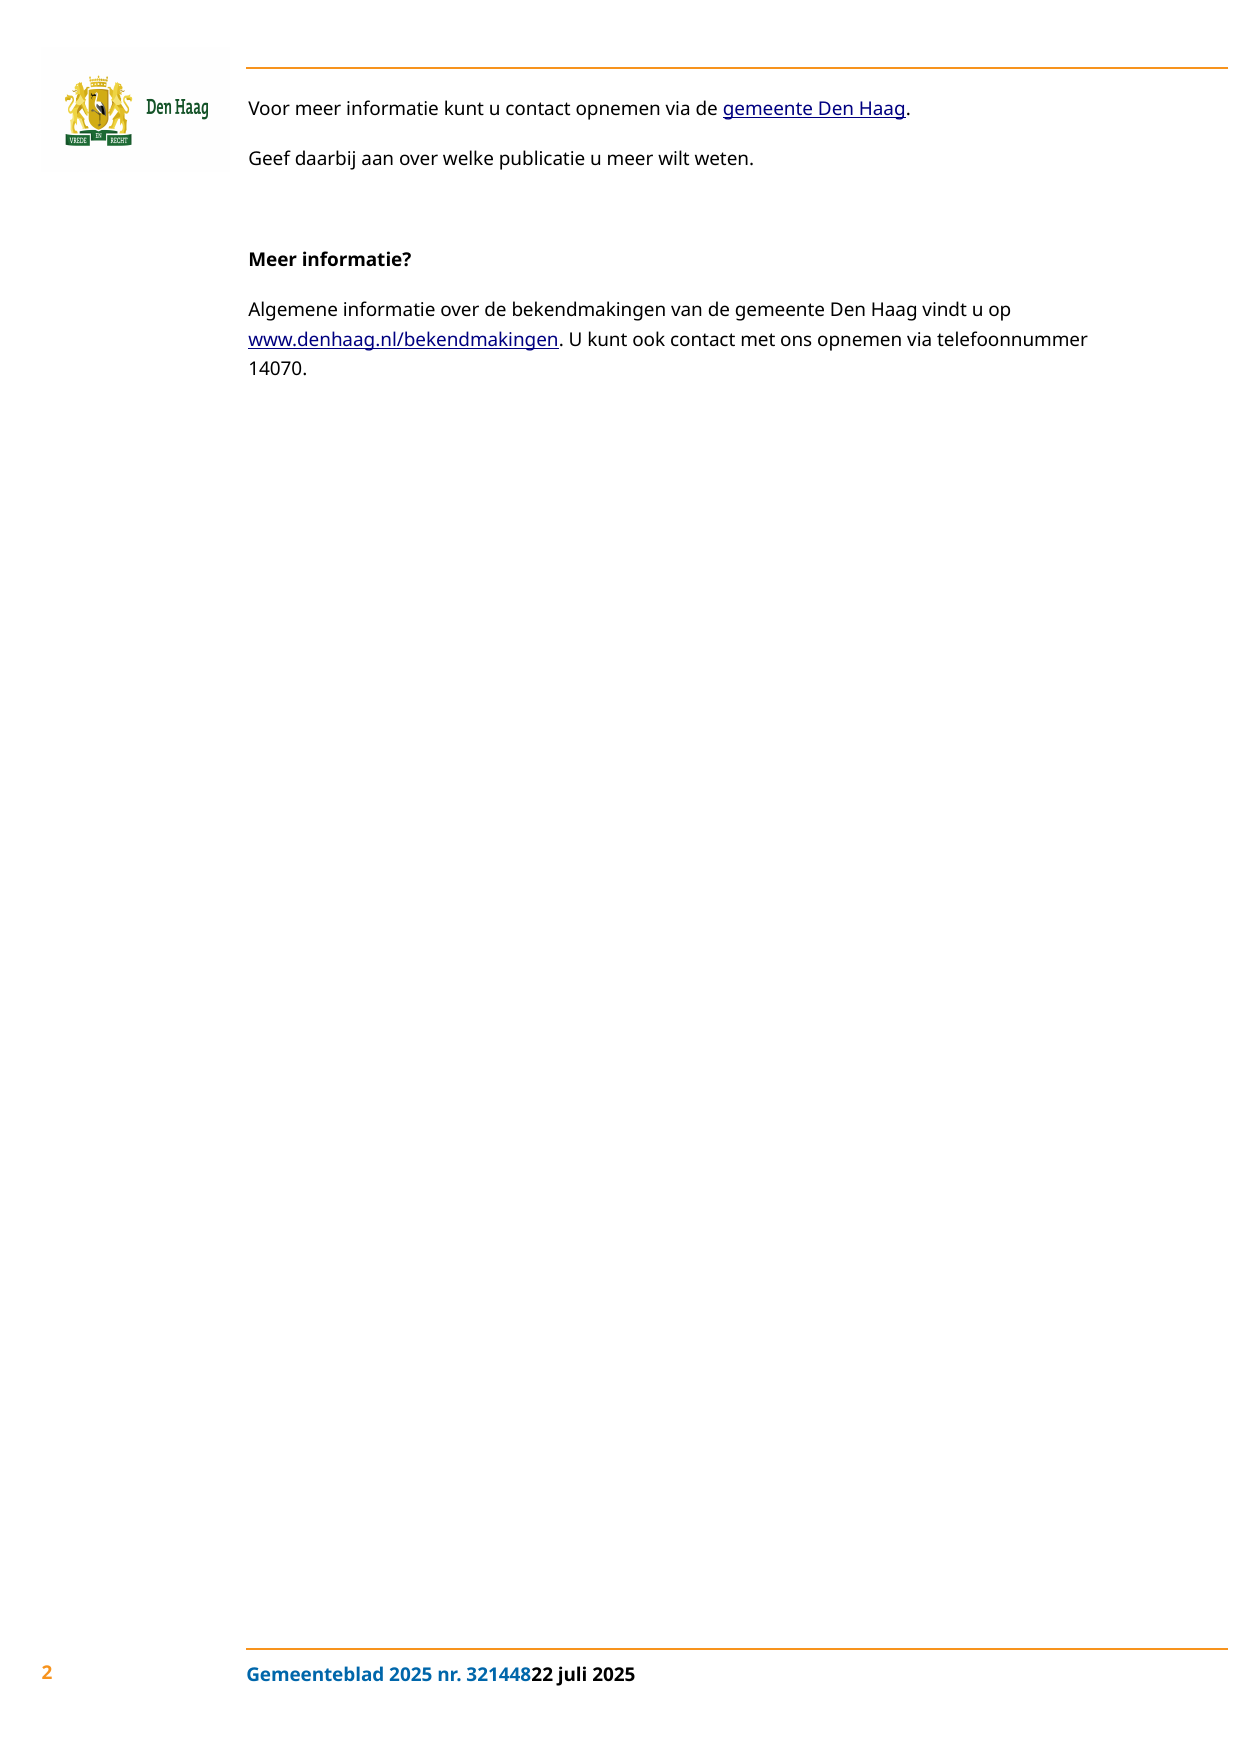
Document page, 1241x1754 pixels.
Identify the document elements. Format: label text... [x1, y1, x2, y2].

text Algemene informatie over de bekendmakingen van de gemeente Den Haag vindt u op www.denhaag.nl/bekendmakingen. U kunt ook contact met ons opnemen via telefoonnummer 14070. [248, 296, 1152, 381]
picture [41, 47, 231, 172]
text Meer informatie? [248, 246, 1152, 272]
text Voor meer informatie kunt u contact opnemen via de gemeente Den Haag. [248, 95, 1152, 121]
text Geef daarbij aan over welke publicatie u meer wilt weten. [248, 145, 1152, 171]
